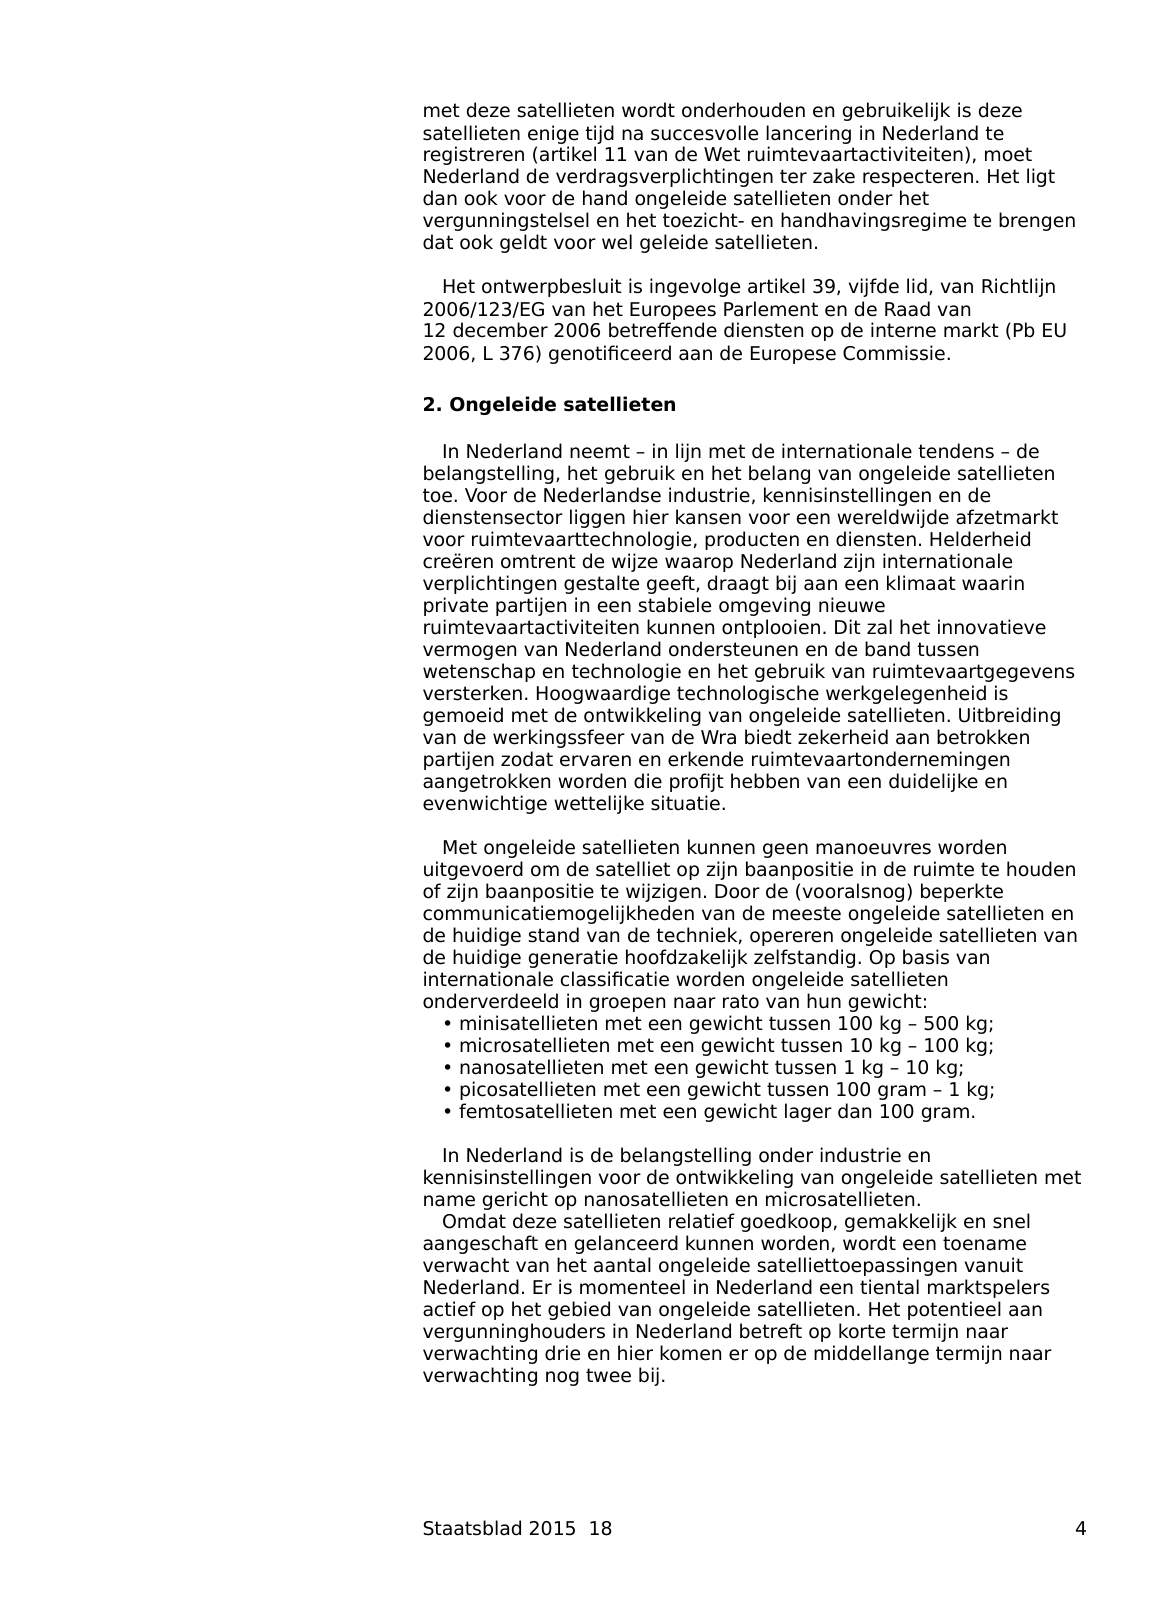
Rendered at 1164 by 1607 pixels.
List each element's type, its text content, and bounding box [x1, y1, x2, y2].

text In Nederland is de belangstelling onder industrie en kennisinstellingen voor de ontwikkeling van ongeleide satellieten met name gericht op nanosatellieten en microsatellieten. [422, 1145, 1087, 1211]
text Met ongeleide satellieten kunnen geen manoeuvres worden uitgevoerd om de satelliet op zijn baanpositie in de ruimte te houden of zijn baanpositie te wijzigen. Door de (vooralsnog) beperkte communicatiemogelijkheden van de meeste ongeleide satellieten en de huidige stand van de techniek, opereren ongeleide satellieten van de huidige generatie hoofdzakelijk zelfstandig. Op basis van internationale classificatie worden ongeleide satellieten onderverdeeld in groepen naar rato van hun gewicht: [422, 837, 1087, 1013]
text • microsatellieten met een gewicht tussen 10 kg – 100 kg; [422, 1035, 1087, 1057]
text • picosatellieten met een gewicht tussen 100 gram – 1 kg; [422, 1079, 1087, 1101]
text • minisatellieten met een gewicht tussen 100 kg – 500 kg; [422, 1013, 1087, 1035]
subtitle 2. Ongeleide satellieten [422, 394, 1087, 416]
text • nanosatellieten met een gewicht tussen 1 kg – 10 kg; [422, 1057, 1087, 1079]
text Het ontwerpbesluit is ingevolge artikel 39, vijfde lid, van Richtlijn 2006/123/EG van het Europees Parlement en de Raad van 12 december 2006 betreffende diensten op de interne markt (Pb EU 2006, L 376) genotificeerd aan de Europese Commissie. [422, 276, 1087, 364]
text In Nederland neemt – in lijn met de internationale tendens – de belangstelling, het gebruik en het belang van ongeleide satellieten toe. Voor de Nederlandse industrie, kennisinstellingen en de dienstensector liggen hier kansen voor een wereldwijde afzetmarkt voor ruimtevaarttechnologie, producten en diensten. Helderheid creëren omtrent de wijze waarop Nederland zijn internationale verplichtingen gestalte geeft, draagt bij aan een klimaat waarin private partijen in een stabiele omgeving nieuwe ruimtevaartactiviteiten kunnen ontplooien. Dit zal het innovatieve vermogen van Nederland ondersteunen en de band tussen wetenschap en technologie en het gebruik van ruimtevaartgegevens versterken. Hoogwaardige technologische werkgelegenheid is gemoeid met de ontwikkeling van ongeleide satellieten. Uitbreiding van de werkingssfeer van de Wra biedt zekerheid aan betrokken partijen zodat ervaren en erkende ruimtevaartondernemingen aangetrokken worden die profijt hebben van een duidelijke en evenwichtige wettelijke situatie. [422, 441, 1087, 815]
text met deze satellieten wordt onderhouden en gebruikelijk is deze satellieten enige tijd na succesvolle lancering in Nederland te registreren (artikel 11 van de Wet ruimtevaartactiviteiten), moet Nederland de verdragsverplichtingen ter zake respecteren. Het ligt dan ook voor de hand ongeleide satellieten onder het vergunningstelsel en het toezicht- en handhavingsregime te brengen dat ook geldt voor wel geleide satellieten. [422, 100, 1087, 254]
text Omdat deze satellieten relatief goedkoop, gemakkelijk en snel aangeschaft en gelanceerd kunnen worden, wordt een toename verwacht van het aantal ongeleide satelliettoepassingen vanuit Nederland. Er is momenteel in Nederland een tiental marktspelers actief op het gebied van ongeleide satellieten. Het potentieel aan vergunninghouders in Nederland betreft op korte termijn naar verwachting drie en hier komen er op de middellange termijn naar verwachting nog twee bij. [422, 1211, 1087, 1387]
text • femtosatellieten met een gewicht lager dan 100 gram. [422, 1101, 1087, 1123]
